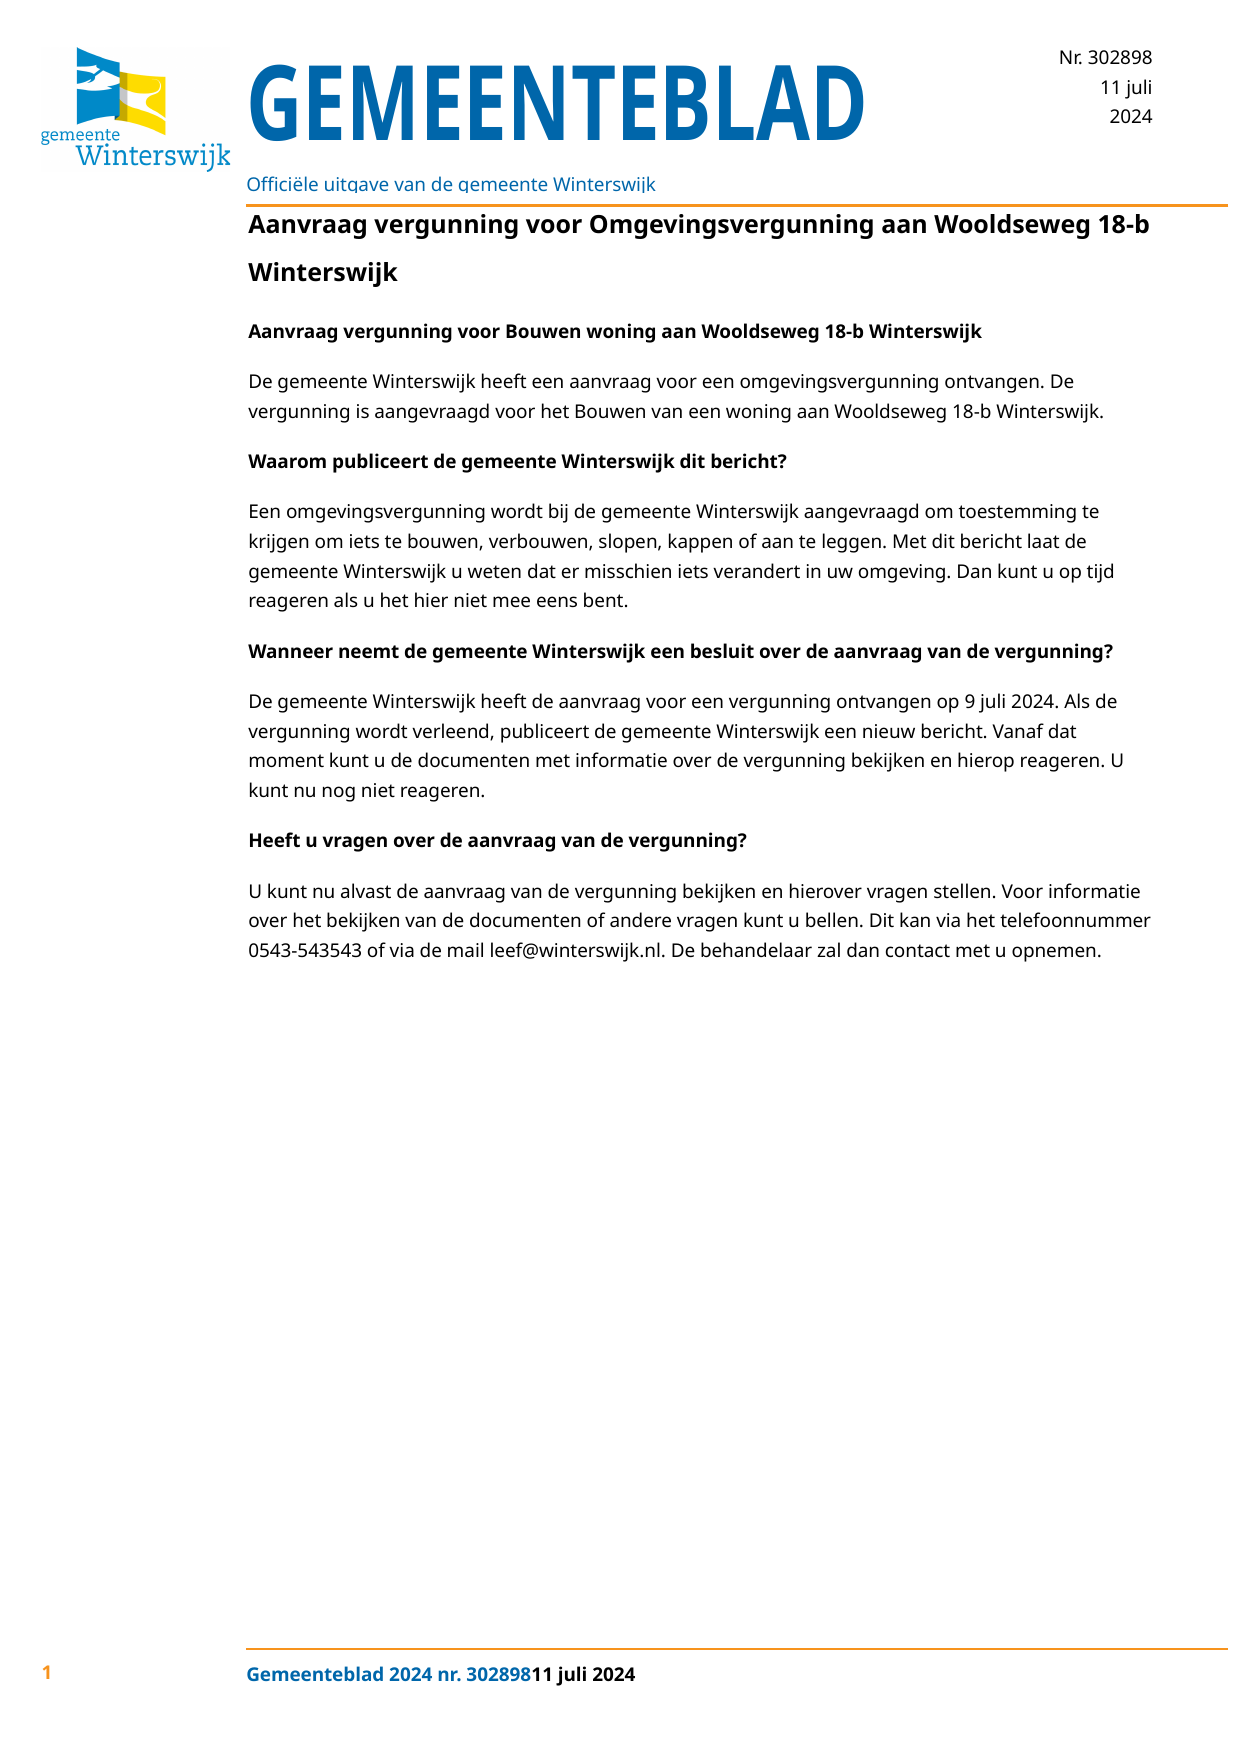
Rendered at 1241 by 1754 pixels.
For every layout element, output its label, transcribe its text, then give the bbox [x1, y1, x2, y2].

text Een omgevingsvergunning wordt bij de gemeente Winterswijk aangevraagd om toestemming te krijgen om iets te bouwen, verbouwen, slopen, kappen of aan te leggen. Met dit bericht laat de gemeente Winterswijk u weten dat er misschien iets verandert in uw omgeving. Dan kunt u op tijd reageren als u het hier niet mee eens bent. [248, 499, 1152, 613]
text U kunt nu alvast de aanvraag van de vergunning bekijken en hierover vragen stellen. Voor informatie over het bekijken van de documenten of andere vragen kunt u bellen. Dit kan via het telefoonnummer 0543-543543 of via de mail leef@winterswijk.nl. De behandelaar zal dan contact met u opnemen. [248, 878, 1152, 963]
picture [41, 47, 231, 172]
text Wanneer neemt de gemeente Winterswijk een besluit over de aanvraag van de vergunning? [248, 638, 1152, 664]
picture [225, 153, 231, 162]
text Aanvraag vergunning voor Omgevingsvergunning aan Wooldseweg 18-b Winterswijk [248, 207, 1152, 288]
text De gemeente Winterswijk heeft een aanvraag voor een omgevingsvergunning ontvangen. De vergunning is aangevraagd voor het Bouwen van een woning aan Wooldseweg 18-b Winterswijk. [248, 368, 1152, 424]
text Heeft u vragen over de aanvraag van de vergunning? [248, 827, 1152, 853]
text De gemeente Winterswijk heeft de aanvraag voor een vergunning ontvangen op 9 juli 2024. Als de vergunning wordt verleend, publiceert de gemeente Winterswijk een nieuw bericht. Vanaf dat moment kunt u de documenten met informatie over de vergunning bekijken en hierop reageren. U kunt nu nog niet reageren. [248, 688, 1152, 803]
text Waarom publiceert de gemeente Winterswijk dit bericht? [248, 448, 1152, 474]
text Aanvraag vergunning voor Bouwen woning aan Wooldseweg 18-b Winterswijk [248, 318, 1152, 344]
